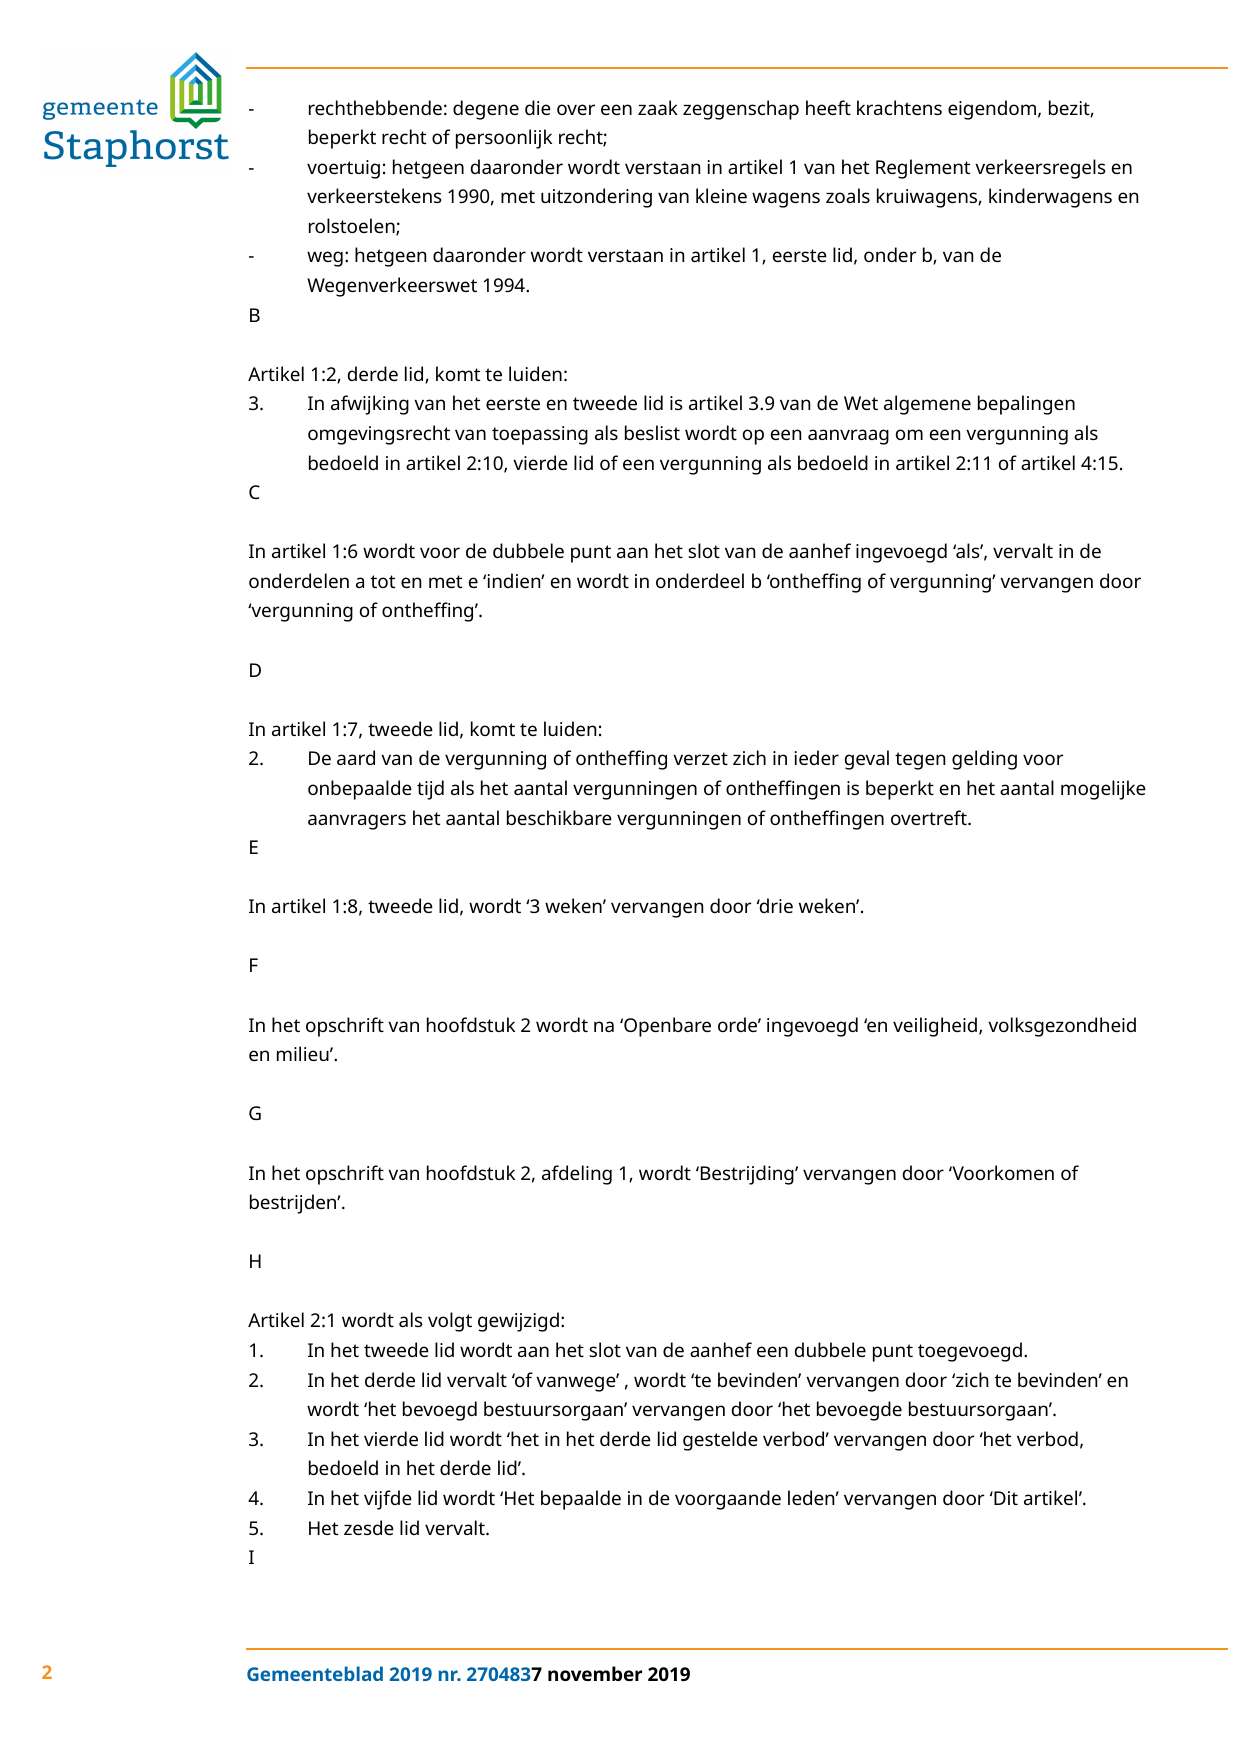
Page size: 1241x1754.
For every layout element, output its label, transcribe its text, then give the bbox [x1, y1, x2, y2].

text In artikel 1:8, tweede lid, wordt ‘3 weken’ vervangen door ‘drie weken’. [248, 893, 1152, 919]
text G [248, 1101, 1152, 1126]
text C [248, 479, 1152, 505]
list De aard van de vergunning of ontheffing verzet zich in ieder geval tegen gelding voor onbepaalde tijd als het aantal vergunningen of ontheffingen is beperkt en het aantal mogelijke aanvragers het aantal beschikbare vergunningen of ontheffingen overtreft. [248, 746, 1152, 831]
list In het tweede lid wordt aan het slot van de aanhef een dubbele punt toegevoegd. [248, 1337, 1152, 1363]
text In het opschrift van hoofdstuk 2, afdeling 1, wordt ‘Bestrijding’ vervangen door ‘Voorkomen of bestrijden’. [248, 1160, 1152, 1215]
text Artikel 1:2, derde lid, komt te luiden: [248, 361, 1152, 387]
text In artikel 1:7, tweede lid, komt te luiden: [248, 716, 1152, 742]
list In het vierde lid wordt ‘het in het derde lid gestelde verbod’ vervangen door ‘het verbod, bedoeld in het derde lid’. [248, 1426, 1152, 1481]
text B [248, 302, 1152, 328]
list voertuig: hetgeen daaronder wordt verstaan in artikel 1 van het Reglement verkeersregels en verkeerstekens 1990, met uitzondering van kleine wagens zoals kruiwagens, kinderwagens en rolstoelen; [248, 154, 1152, 239]
text F [248, 953, 1152, 978]
picture [41, 47, 231, 172]
list weg: hetgeen daaronder wordt verstaan in artikel 1, eerste lid, onder b, van de Wegenverkeerswet 1994. [248, 243, 1152, 298]
list In het derde lid vervalt ‘of vanwege’ , wordt ‘te bevinden’ vervangen door ‘zich te bevinden’ en wordt ‘het bevoegd bestuursorgaan’ vervangen door ‘het bevoegde bestuursorgaan’. [248, 1367, 1152, 1422]
list In afwijking van het eerste en tweede lid is artikel 3.9 van de Wet algemene bepalingen omgevingsrecht van toepassing als beslist wordt op een aanvraag om een vergunning als bedoeld in artikel 2:10, vierde lid of een vergunning als bedoeld in artikel 2:11 of artikel 4:15. [248, 391, 1152, 476]
text In het opschrift van hoofdstuk 2 wordt na ‘Openbare orde’ ingevoegd ‘en veiligheid, volksgezondheid en milieu’. [248, 1012, 1152, 1067]
list Het zesde lid vervalt. [248, 1515, 1152, 1541]
text I [248, 1544, 1152, 1570]
text H [248, 1248, 1152, 1274]
list rechthebbende: degene die over een zaak zeggenschap heeft krachtens eigendom, bezit, beperkt recht of persoonlijk recht; [248, 95, 1152, 150]
text E [248, 834, 1152, 860]
text Artikel 2:1 wordt als volgt gewijzigd: [248, 1308, 1152, 1333]
text In artikel 1:6 wordt voor de dubbele punt aan het slot van de aanhef ingevoegd ‘als’, vervalt in de onderdelen a tot en met e ‘indien’ en wordt in onderdeel b ‘ontheffing of vergunning’ vervangen door ‘vergunning of ontheffing’. [248, 538, 1152, 623]
list In het vijfde lid wordt ‘Het bepaalde in de voorgaande leden’ vervangen door ‘Dit artikel’. [248, 1485, 1152, 1511]
text D [248, 657, 1152, 683]
